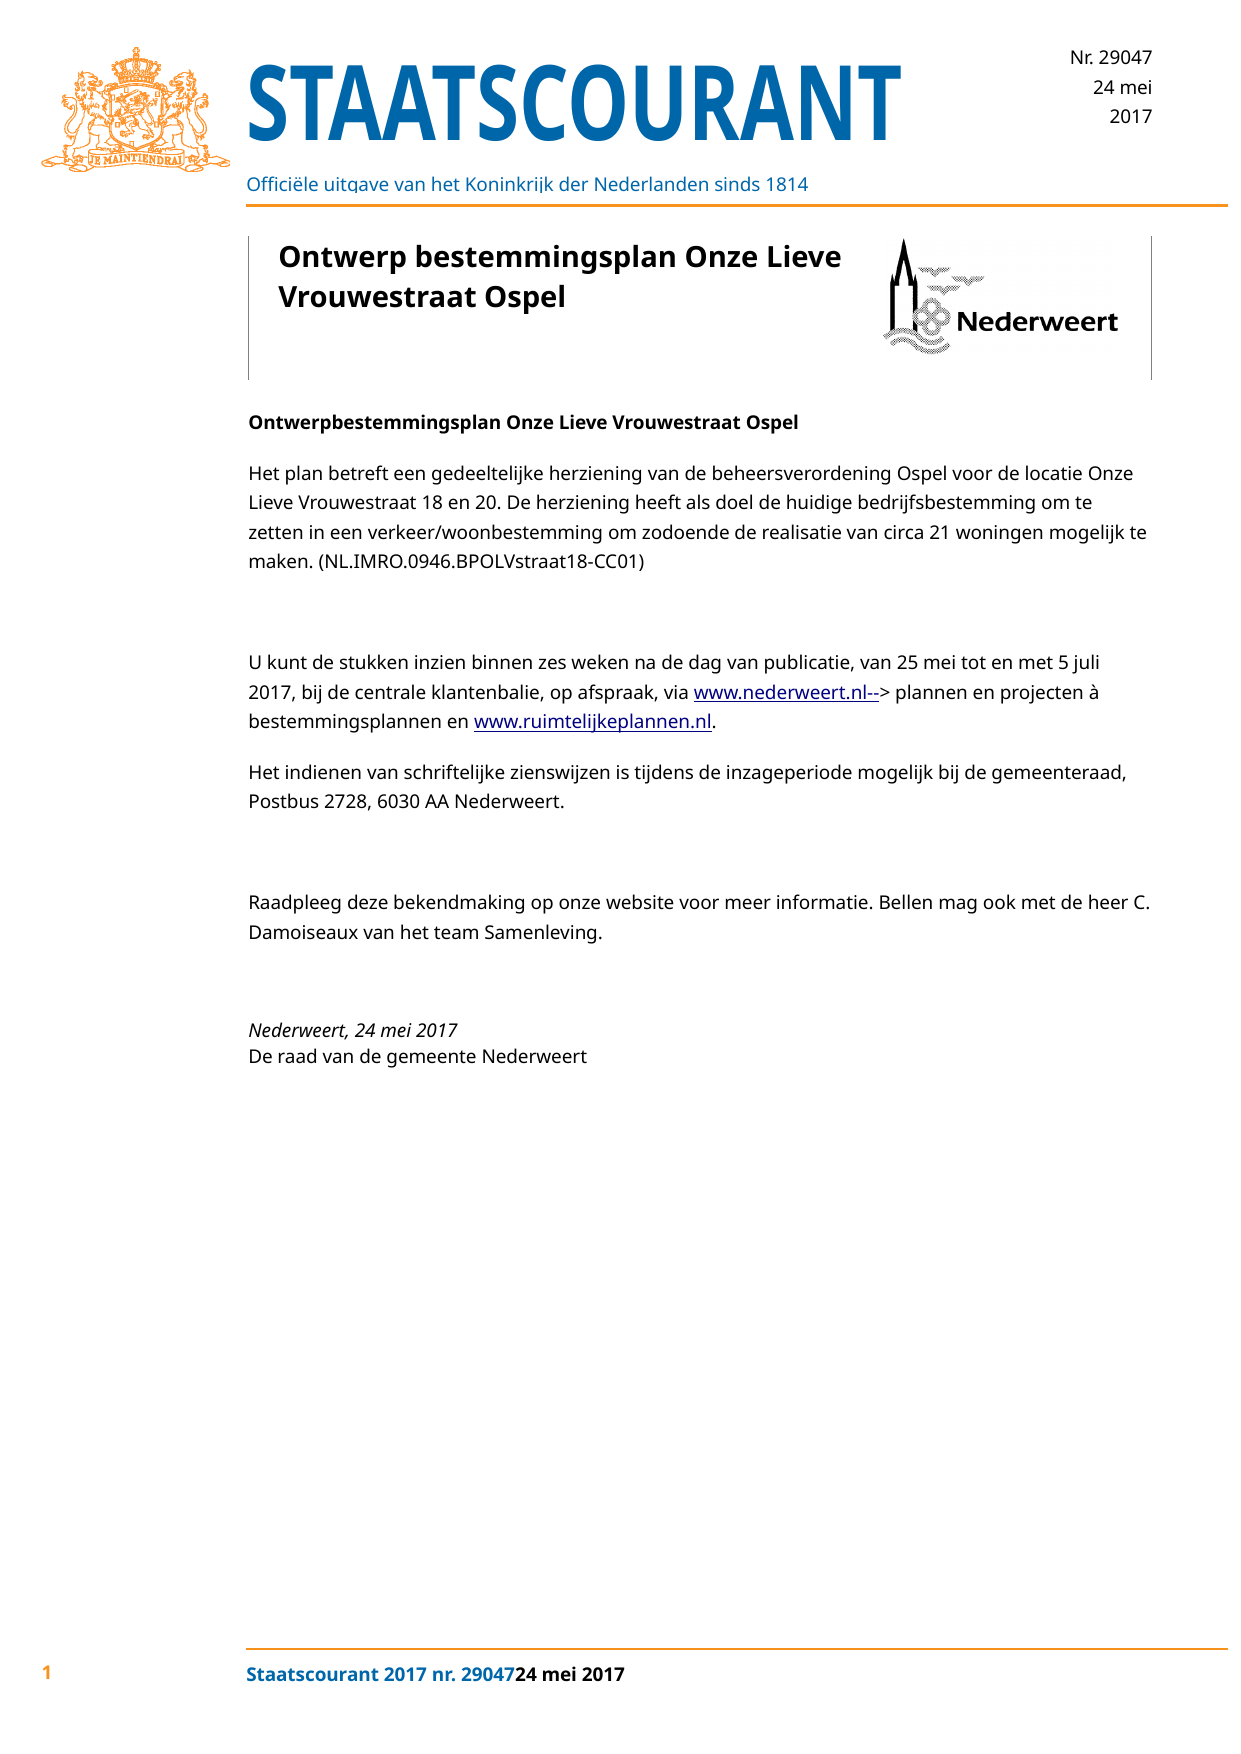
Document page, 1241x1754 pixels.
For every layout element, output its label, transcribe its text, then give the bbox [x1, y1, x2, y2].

picture [41, 47, 231, 172]
picture [882, 236, 1119, 355]
text De raad van de gemeente Nederweert [248, 1043, 1152, 1069]
text Ontwerpbestemmingsplan Onze Lieve Vrouwestraat Ospel [248, 409, 1152, 435]
table_header [850, 236, 1151, 380]
text Raadpleeg deze bekendmaking op onze website voor meer informatie. Bellen mag ook met de heer C. Damoiseaux van het team Samenleving. [248, 889, 1152, 945]
text Het plan betreft een gedeeltelijke herziening van de beheersverordening Ospel voor de locatie Onze Lieve Vrouwestraat 18 en 20. De herziening heeft als doel de huidige bedrijfsbestemming om te zetten in een verkeer/woonbestemming om zodoende de realisatie van circa 21 woningen mogelijk te maken. (NL.IMRO.0946.BPOLVstraat18-CC01) [248, 460, 1152, 574]
text U kunt de stukken inzien binnen zes weken na de dag van publicatie, van 25 mei tot en met 5 juli 2017, bij de centrale klantenbalie, op afspraak, via www.nederweert.nl--> plannen en projecten à bestemmingsplannen en www.ruimtelijkeplannen.nl. [248, 649, 1152, 734]
text Nederweert, 24 mei 2017 [248, 1017, 1152, 1043]
text Het indienen van schriftelijke zienswijzen is tijdens de inzageperiode mogelijk bij de gemeenteraad, Postbus 2728, 6030 AA Nederweert. [248, 759, 1152, 814]
table_header Ontwerp bestemmingsplan Onze Lieve Vrouwestraat Ospel [249, 236, 850, 380]
